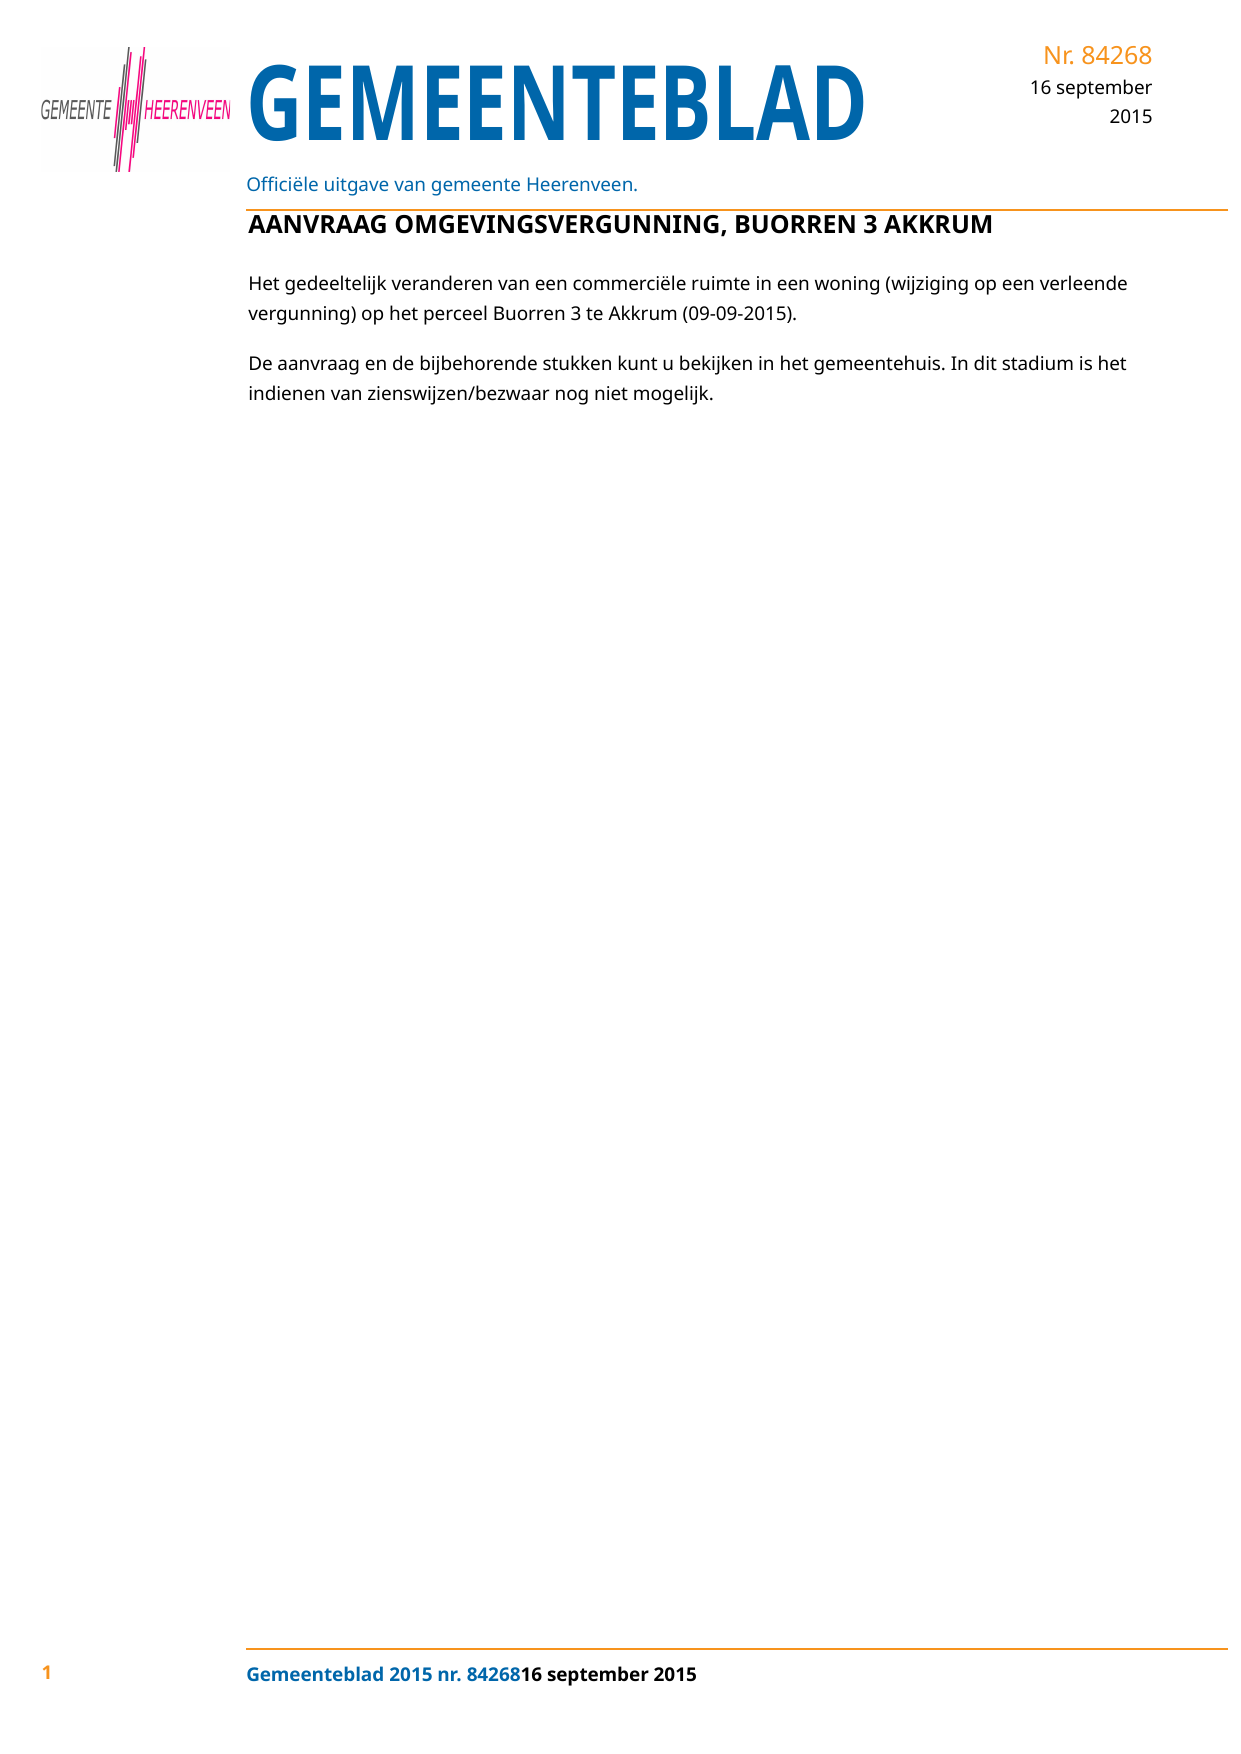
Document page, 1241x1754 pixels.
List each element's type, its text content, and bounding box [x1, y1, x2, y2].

text Het gedeeltelijk veranderen van een commerciële ruimte in een woning (wijziging op een verleende vergunning) op het perceel Buorren 3 te Akkrum (09-09-2015). [248, 270, 1152, 326]
text De aanvraag en de bijbehorende stukken kunt u bekijken in het gemeentehuis. In dit stadium is het indienen van zienswijzen/bezwaar nog niet mogelijk. [248, 350, 1152, 406]
text AANVRAAG OMGEVINGSVERGUNNING, BUORREN 3 AKKRUM [248, 211, 1152, 241]
picture [41, 47, 231, 172]
